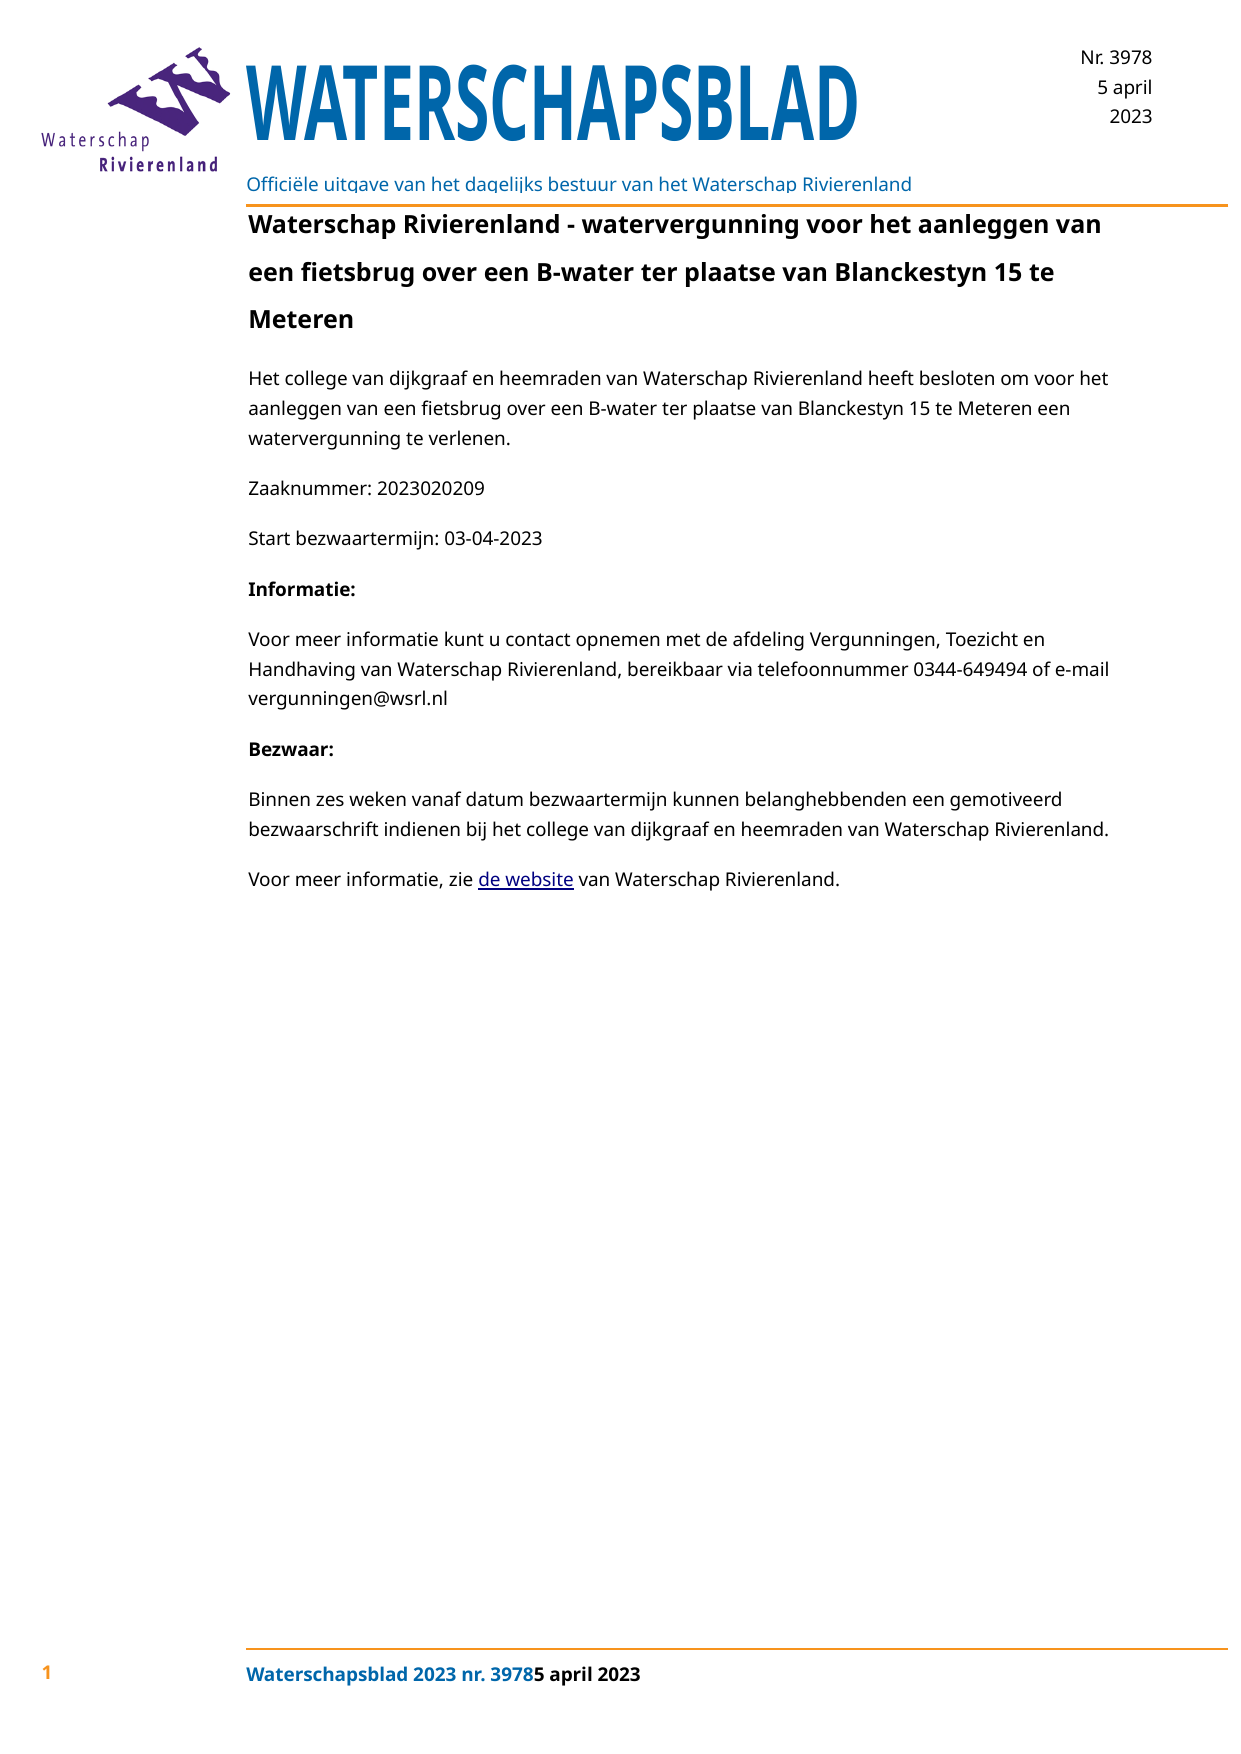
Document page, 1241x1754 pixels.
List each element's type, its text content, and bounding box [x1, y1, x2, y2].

text Informatie: [248, 576, 1152, 602]
picture [41, 47, 231, 172]
text Waterschap Rivierenland - watervergunning voor het aanleggen van een fietsbrug over een B-water ter plaatse van Blanckestyn 15 te Meteren [248, 207, 1152, 336]
text Voor meer informatie kunt u contact opnemen met de afdeling Vergunningen, Toezicht en Handhaving van Waterschap Rivierenland, bereikbaar via telefoonnummer 0344-649494 of e-mail vergunningen@wsrl.nl [248, 626, 1152, 711]
text Binnen zes weken vanaf datum bezwaartermijn kunnen belanghebbenden een gemotiveerd bezwaarschrift indienen bij het college van dijkgraaf en heemraden van Waterschap Rivierenland. [248, 786, 1152, 842]
text Het college van dijkgraaf en heemraden van Waterschap Rivierenland heeft besloten om voor het aanleggen van een fietsbrug over een B-water ter plaatse van Blanckestyn 15 te Meteren een watervergunning te verlenen. [248, 366, 1152, 450]
text Zaaknummer: 2023020209 [248, 475, 1152, 501]
text Bezwaar: [248, 736, 1152, 762]
text Start bezwaartermijn: 03-04-2023 [248, 526, 1152, 551]
text Voor meer informatie, zie de website van Waterschap Rivierenland. [248, 866, 1152, 892]
